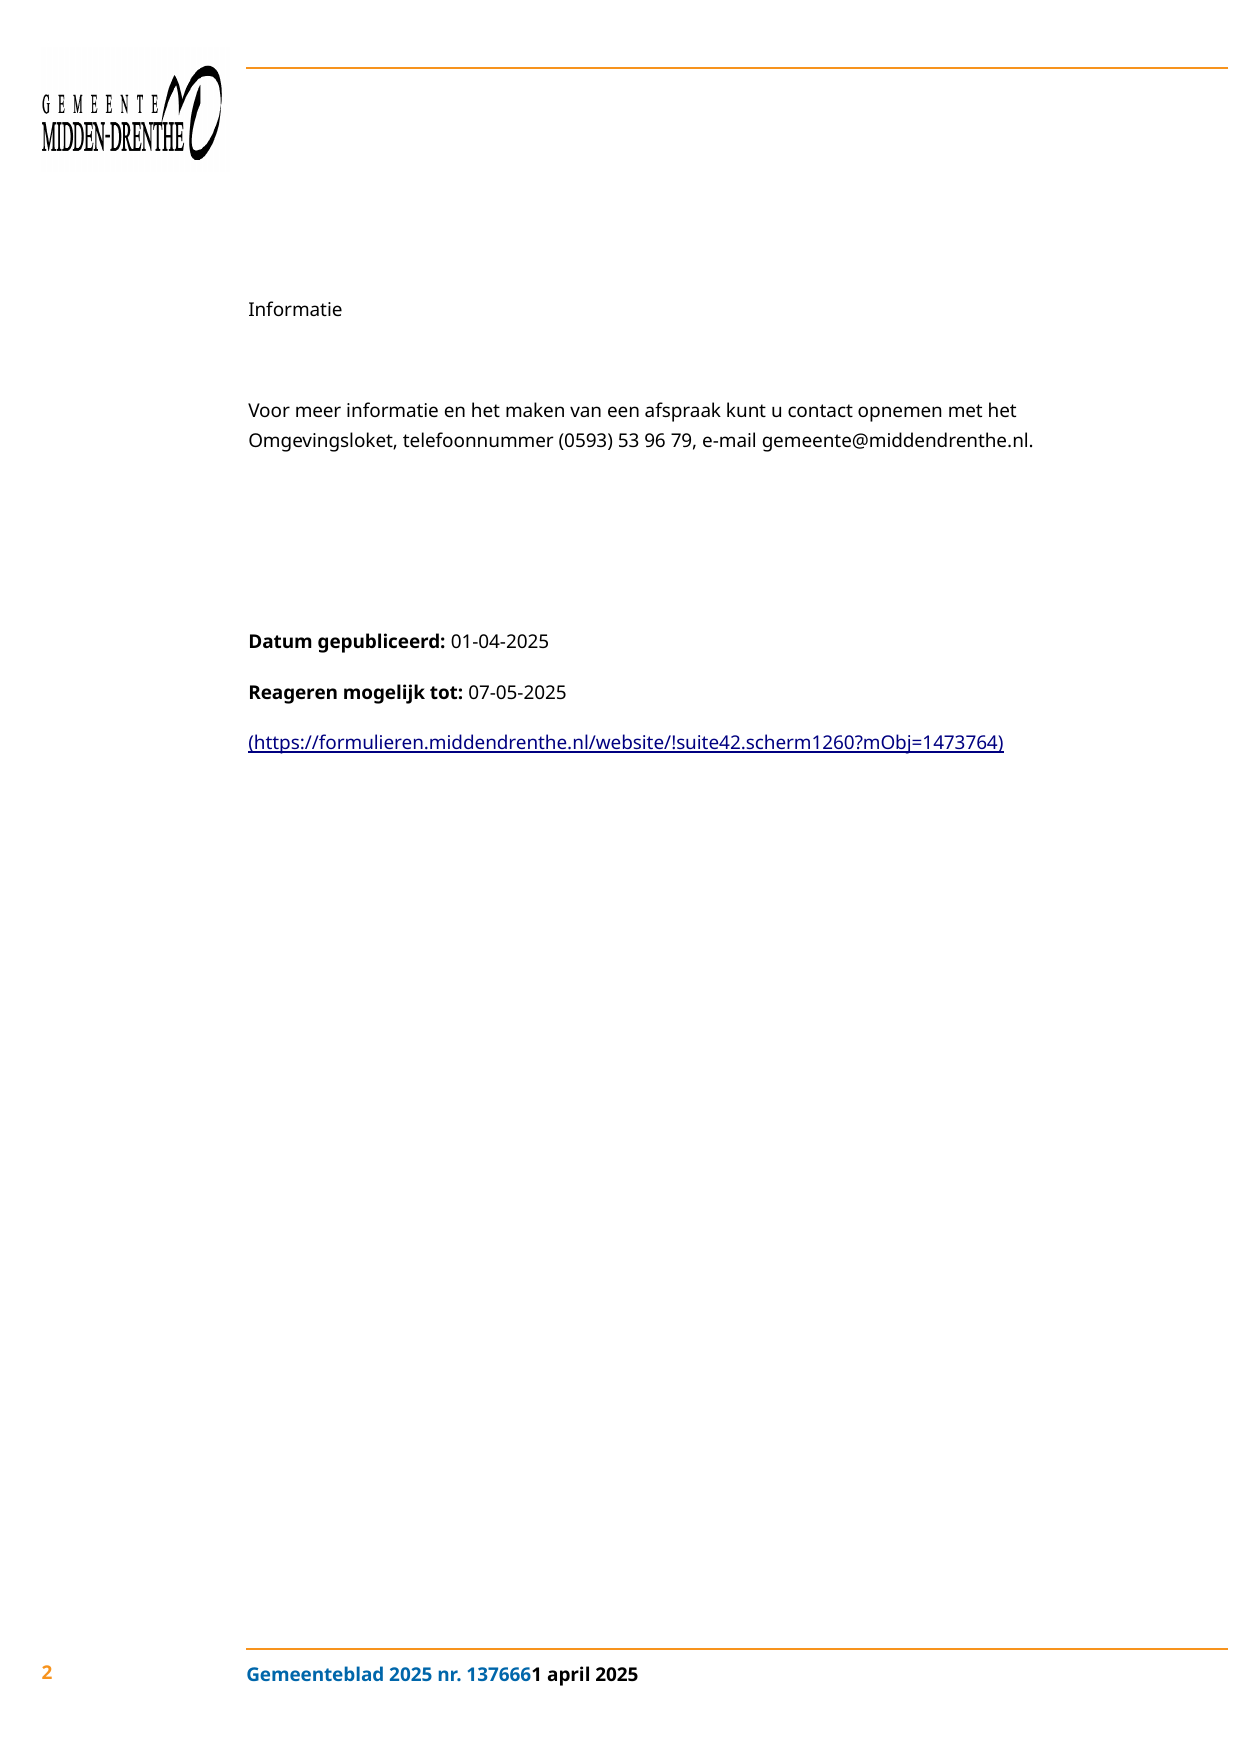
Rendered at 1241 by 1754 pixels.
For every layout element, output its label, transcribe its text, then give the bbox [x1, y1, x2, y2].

picture [41, 47, 231, 172]
text Datum gepubliceerd: 01-04-2025 [248, 628, 1152, 654]
text Voor meer informatie en het maken van een afspraak kunt u contact opnemen met het Omgevingsloket, telefoonnummer (0593) 53 96 79, e-mail gemeente@middendrenthe.nl. [248, 397, 1152, 453]
text (https://formulieren.middendrenthe.nl/website/!suite42.scherm1260?mObj=1473764) [248, 729, 1152, 755]
text Reageren mogelijk tot: 07-05-2025 [248, 679, 1152, 705]
text Informatie [248, 296, 1152, 322]
